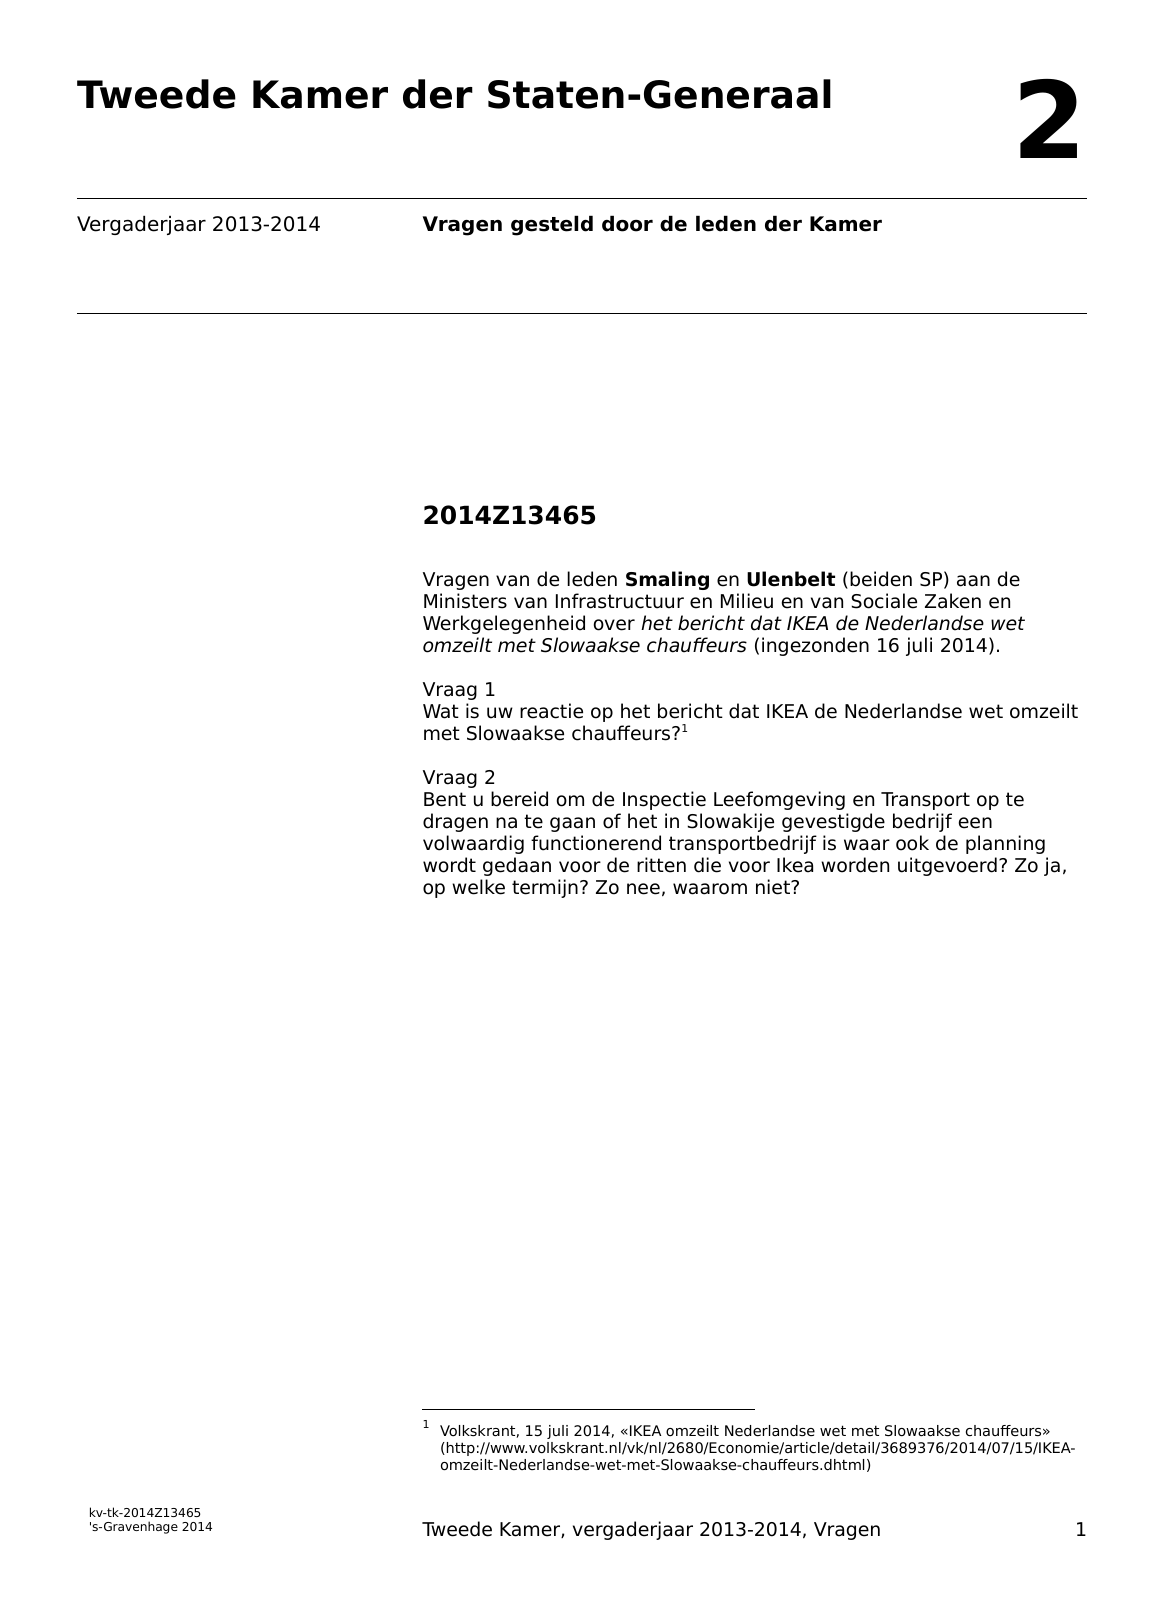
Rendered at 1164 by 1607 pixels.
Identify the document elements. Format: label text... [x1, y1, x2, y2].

text Vraag 1 [422, 679, 1087, 701]
table_header Tweede Kamer der Staten-Generaal [77, 59, 886, 198]
text Wat is uw reactie op het bericht dat IKEA de Nederlandse wet omzeilt met Slowaakse chauffeurs? [422, 701, 1087, 745]
table_cell Vergaderjaar 2013-2014 [77, 199, 422, 313]
table_header 2 [886, 59, 1087, 198]
text Bent u bereid om de Inspectie Leefomgeving en Transport op te dragen na te gaan of het in Slowakije gevestigde bedrijf een volwaardig functionerend transportbedrijf is waar ook de planning wordt gedaan voor de ritten die voor Ikea worden uitgevoerd? Zo ja, op welke termijn? Zo nee, waarom niet? [422, 789, 1087, 899]
table_cell Vragen gesteld door de leden der Kamer [422, 199, 1087, 313]
text Vragen van de leden Smaling en Ulenbelt (beiden SP) aan de Ministers van Infrastructuur en Milieu en van Sociale Zaken en Werkgelegenheid over het bericht dat IKEA de Nederlandse wet omzeilt met Slowaakse chauffeurs (ingezonden 16 juli 2014). [422, 569, 1087, 657]
text Vraag 2 [422, 767, 1087, 789]
text 's-Gravenhage 2014 [88, 1520, 323, 1534]
text Volkskrant, 15 juli 2014, «IKEA omzeilt Nederlandse wet met Slowaakse chauffeurs» (http://www.volkskrant.nl/vk/nl/2680/Economie/article/detail/3689376/2014/07/15/IKEA-omzeilt-Nederlandse-wet-met-Slowaakse-chauffeurs.dhtml) [422, 1418, 1087, 1474]
text kv-tk-2014Z13465 [88, 1506, 323, 1520]
text 2014Z13465 [422, 501, 1087, 531]
